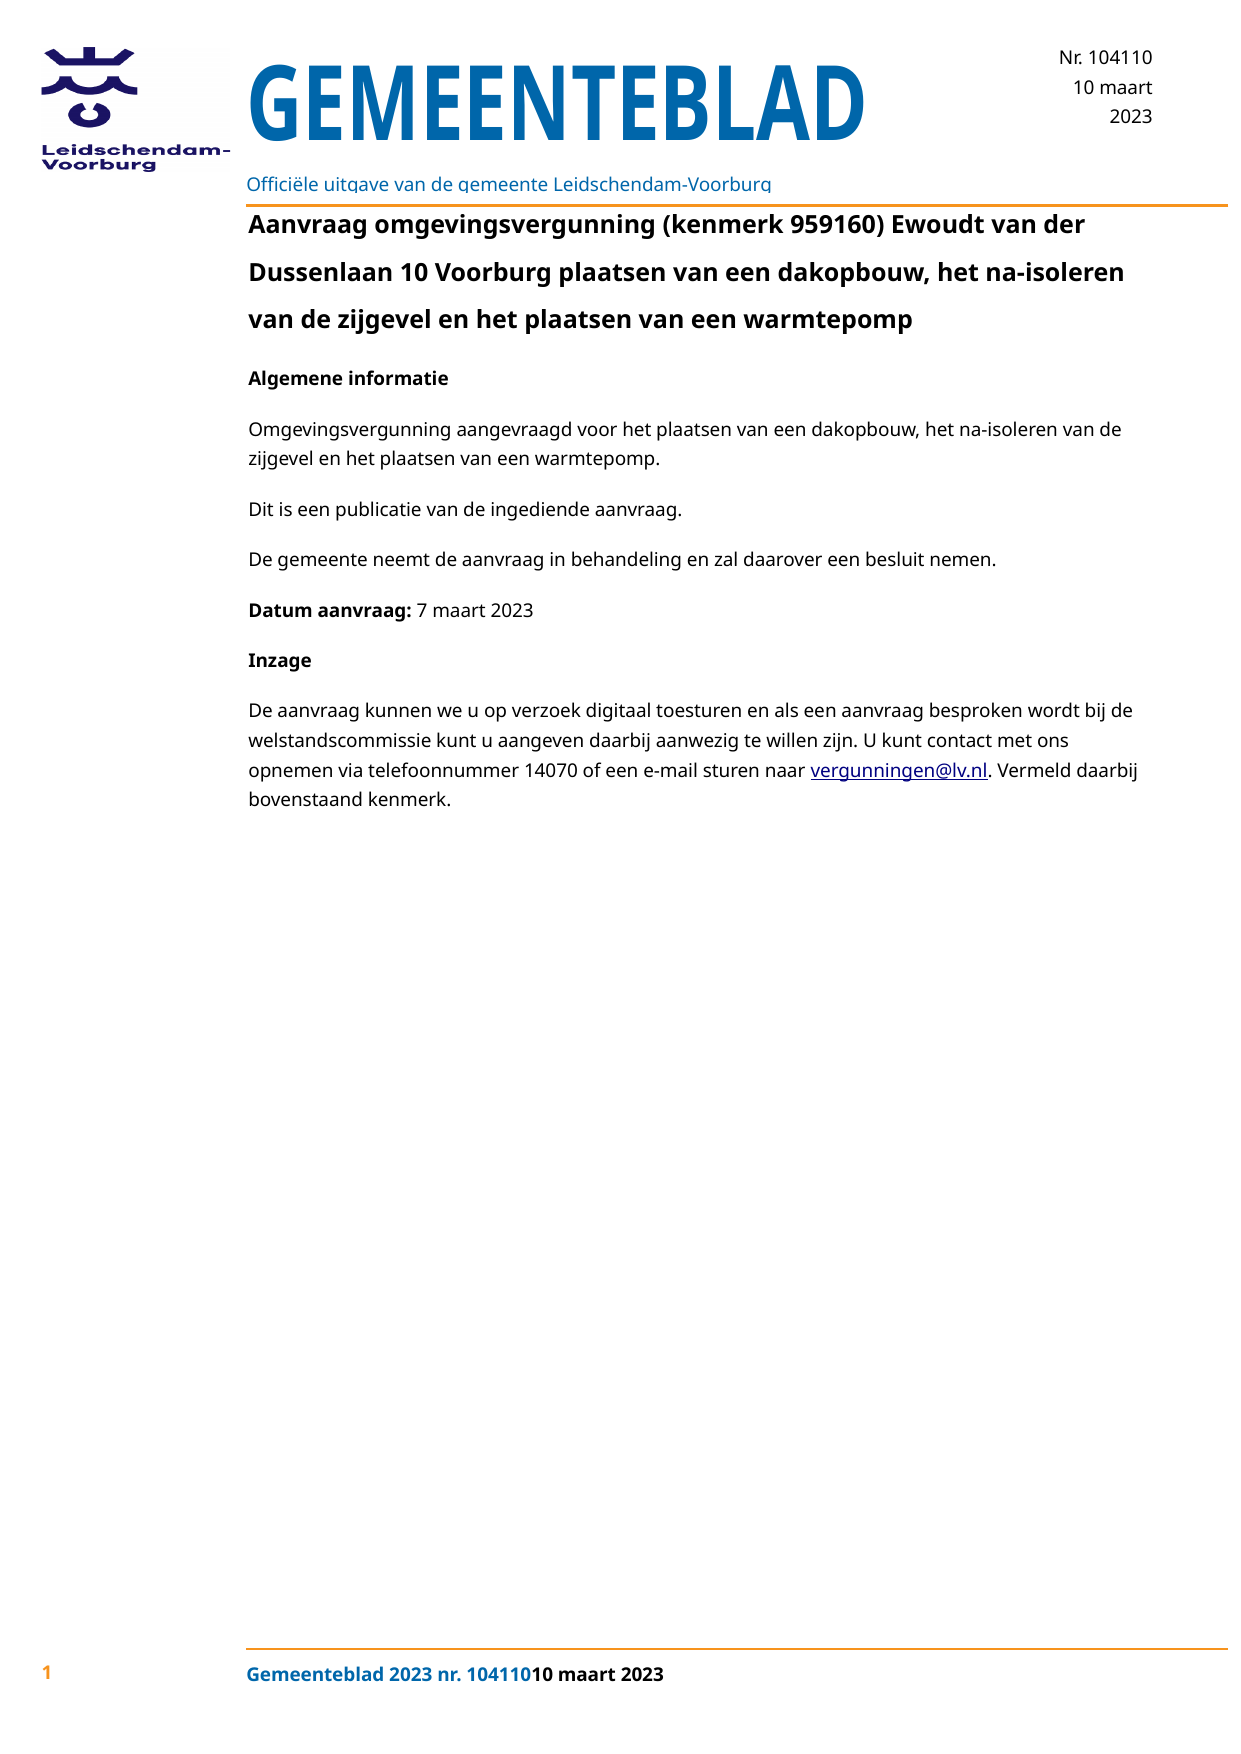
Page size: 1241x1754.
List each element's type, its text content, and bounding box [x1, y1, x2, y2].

text Datum aanvraag: 7 maart 2023 [248, 597, 1152, 622]
text De aanvraag kunnen we u op verzoek digitaal toesturen en als een aanvraag besproken wordt bij de welstandscommissie kunt u aangeven daarbij aanwezig te willen zijn. U kunt contact met ons opnemen via telefoonnummer 14070 of een e-mail sturen naar vergunningen@lv.nl. Vermeld daarbij bovenstaand kenmerk. [248, 698, 1152, 812]
text Algemene informatie [248, 366, 1152, 391]
text Dit is een publicatie van de ingediende aanvraag. [248, 496, 1152, 522]
picture [41, 47, 231, 172]
text Aanvraag omgevingsvergunning (kenmerk 959160) Ewoudt van der Dussenlaan 10 Voorburg plaatsen van een dakopbouw, het na-isoleren van de zijgevel en het plaatsen van een warmtepomp [248, 207, 1152, 336]
text Omgevingsvergunning aangevraagd voor het plaatsen van een dakopbouw, het na-isoleren van de zijgevel en het plaatsen van een warmtepomp. [248, 416, 1152, 471]
text De gemeente neemt de aanvraag in behandeling en zal daarover een besluit nemen. [248, 546, 1152, 572]
text Inzage [248, 647, 1152, 673]
